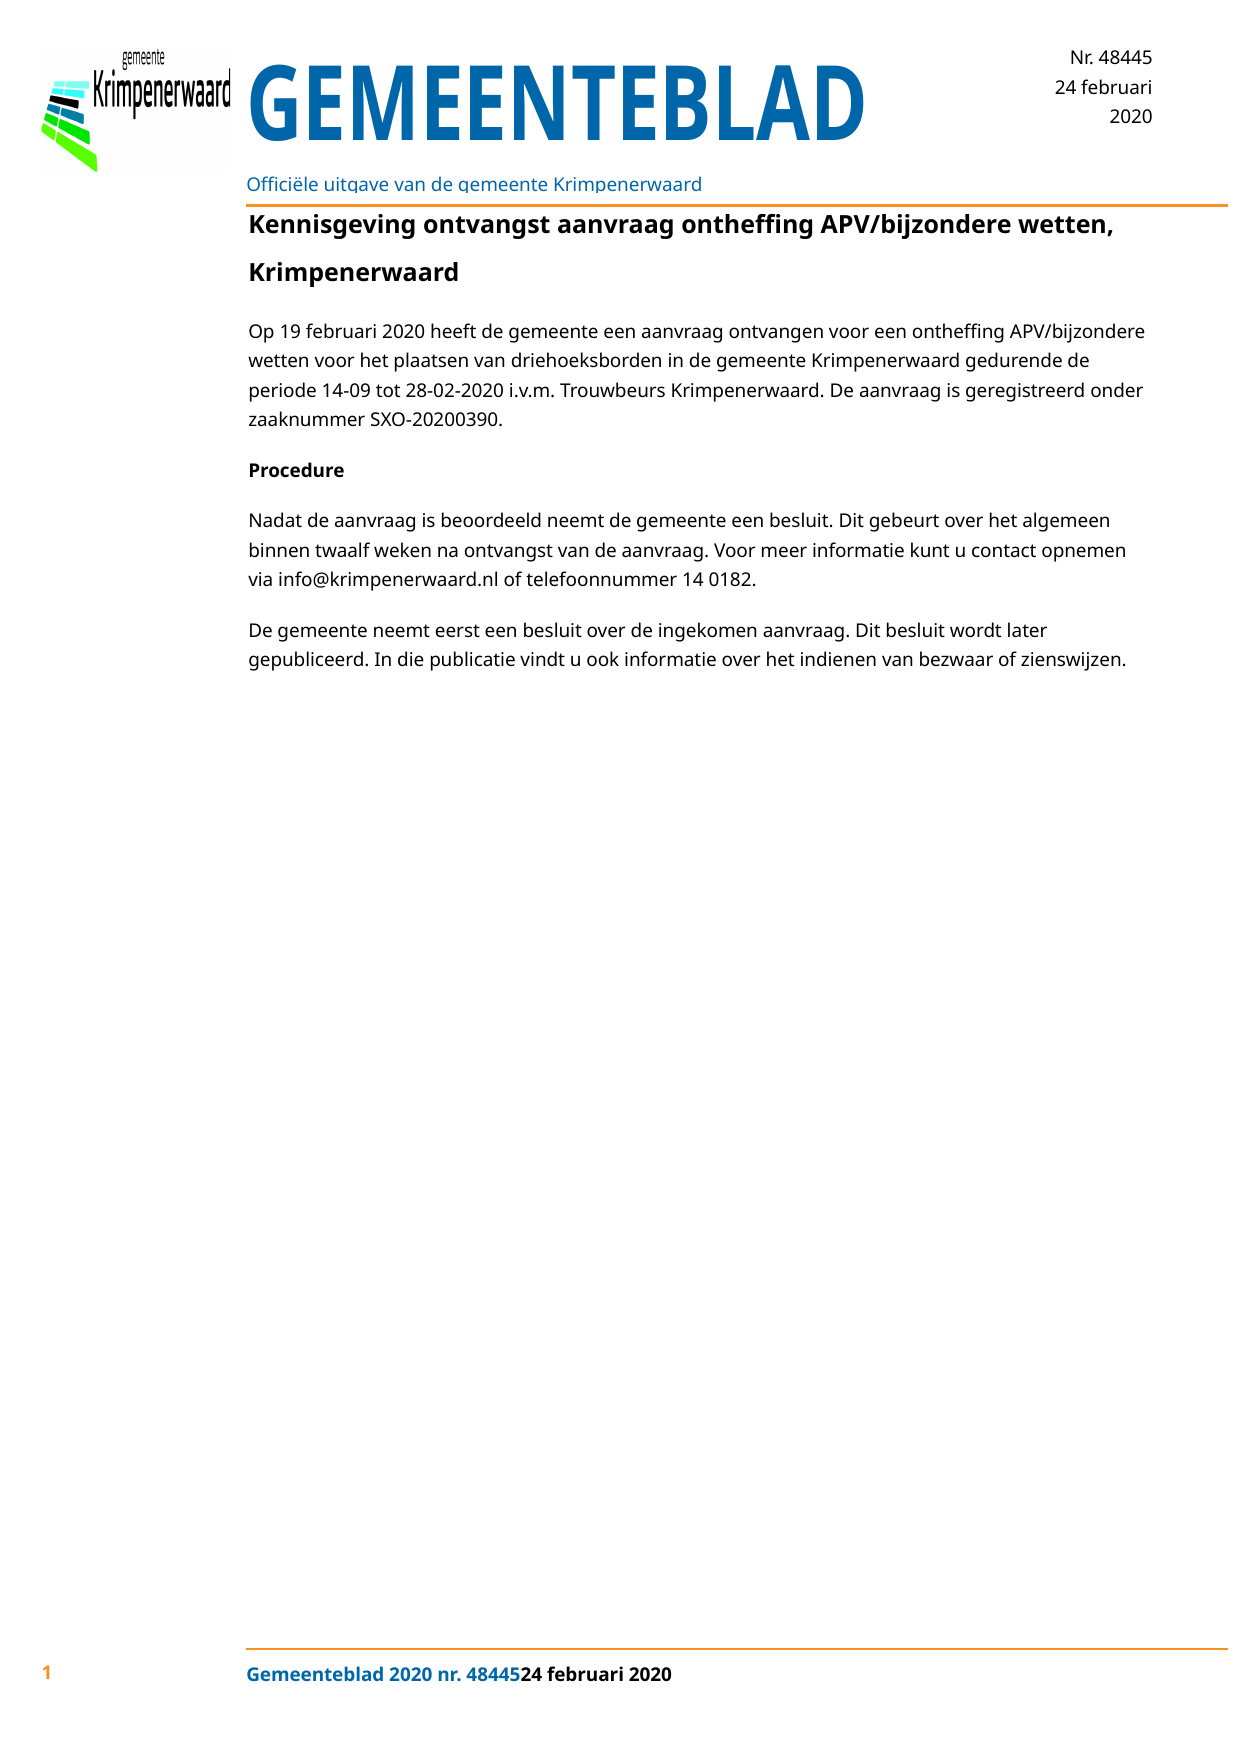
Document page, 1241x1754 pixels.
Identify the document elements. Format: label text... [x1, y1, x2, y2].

text Procedure [248, 457, 1152, 483]
text Nadat de aanvraag is beoordeeld neemt de gemeente een besluit. Dit gebeurt over het algemeen binnen twaalf weken na ontvangst van de aanvraag. Voor meer informatie kunt u contact opnemen via info@krimpenerwaard.nl of telefoonnummer 14 0182. [248, 507, 1152, 592]
text De gemeente neemt eerst een besluit over de ingekomen aanvraag. Dit besluit wordt later gepubliceerd. In die publicatie vindt u ook informatie over het indienen van bezwaar of zienswijzen. [248, 617, 1152, 672]
picture [41, 47, 231, 172]
text Op 19 februari 2020 heeft de gemeente een aanvraag ontvangen voor een ontheffing APV/bijzondere wetten voor het plaatsen van driehoeksborden in de gemeente Krimpenerwaard gedurende de periode 14-09 tot 28-02-2020 i.v.m. Trouwbeurs Krimpenerwaard. De aanvraag is geregistreerd onder zaaknummer SXO-20200390. [248, 318, 1152, 432]
text Kennisgeving ontvangst aanvraag ontheffing APV/bijzondere wetten, Krimpenerwaard [248, 207, 1152, 288]
